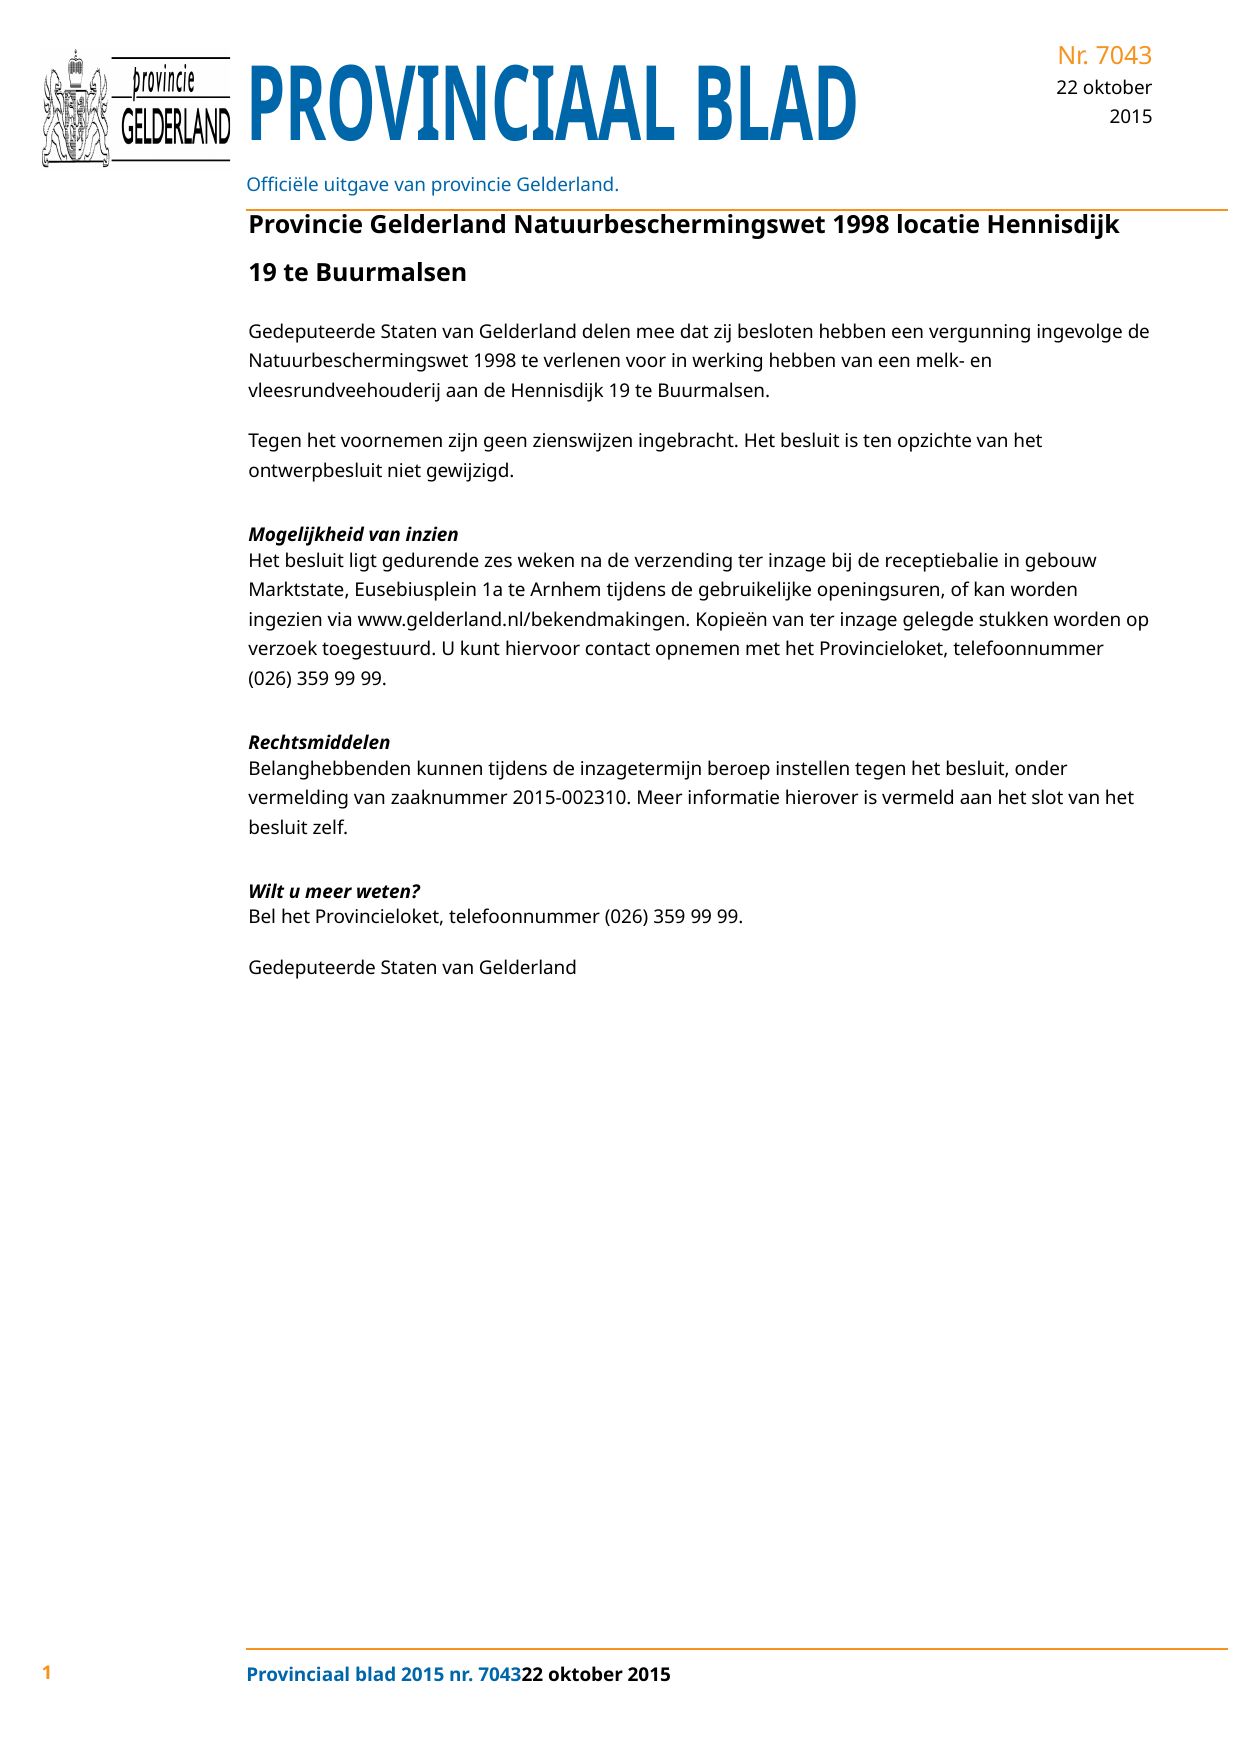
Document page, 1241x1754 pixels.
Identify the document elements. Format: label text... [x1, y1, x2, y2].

picture [41, 47, 231, 172]
text Mogelijkheid van inzien [248, 521, 1152, 547]
text Belanghebbenden kunnen tijdens de inzagetermijn beroep instellen tegen het besluit, onder vermelding van zaaknummer 2015-002310. Meer informatie hierover is vermeld aan het slot van het besluit zelf. [248, 755, 1152, 840]
text Tegen het voornemen zijn geen zienswijzen ingebracht. Het besluit is ten opzichte van het ontwerpbesluit niet gewijzigd. [248, 427, 1152, 483]
text Gedeputeerde Staten van Gelderland [248, 954, 1152, 980]
text Bel het Provincieloket, telefoonnummer (026) 359 99 99. [248, 904, 1152, 929]
text Wilt u meer weten? [248, 878, 1152, 904]
text Rechtsmiddelen [248, 729, 1152, 755]
text Gedeputeerde Staten van Gelderland delen mee dat zij besloten hebben een vergunning ingevolge de Natuurbeschermingswet 1998 te verlenen voor in werking hebben van een melk- en vleesrundveehouderij aan de Hennisdijk 19 te Buurmalsen. [248, 318, 1152, 403]
text Het besluit ligt gedurende zes weken na de verzending ter inzage bij de receptiebalie in gebouw Marktstate, Eusebiusplein 1a te Arnhem tijdens de gebruikelijke openingsuren, of kan worden ingezien via www.gelderland.nl/bekendmakingen. Kopieën van ter inzage gelegde stukken worden op verzoek toegestuurd. U kunt hiervoor contact opnemen met het Provincieloket, telefoonnummer (026) 359 99 99. [248, 547, 1152, 691]
text Provincie Gelderland Natuurbeschermingswet 1998 locatie Hennisdijk 19 te Buurmalsen [248, 211, 1152, 288]
